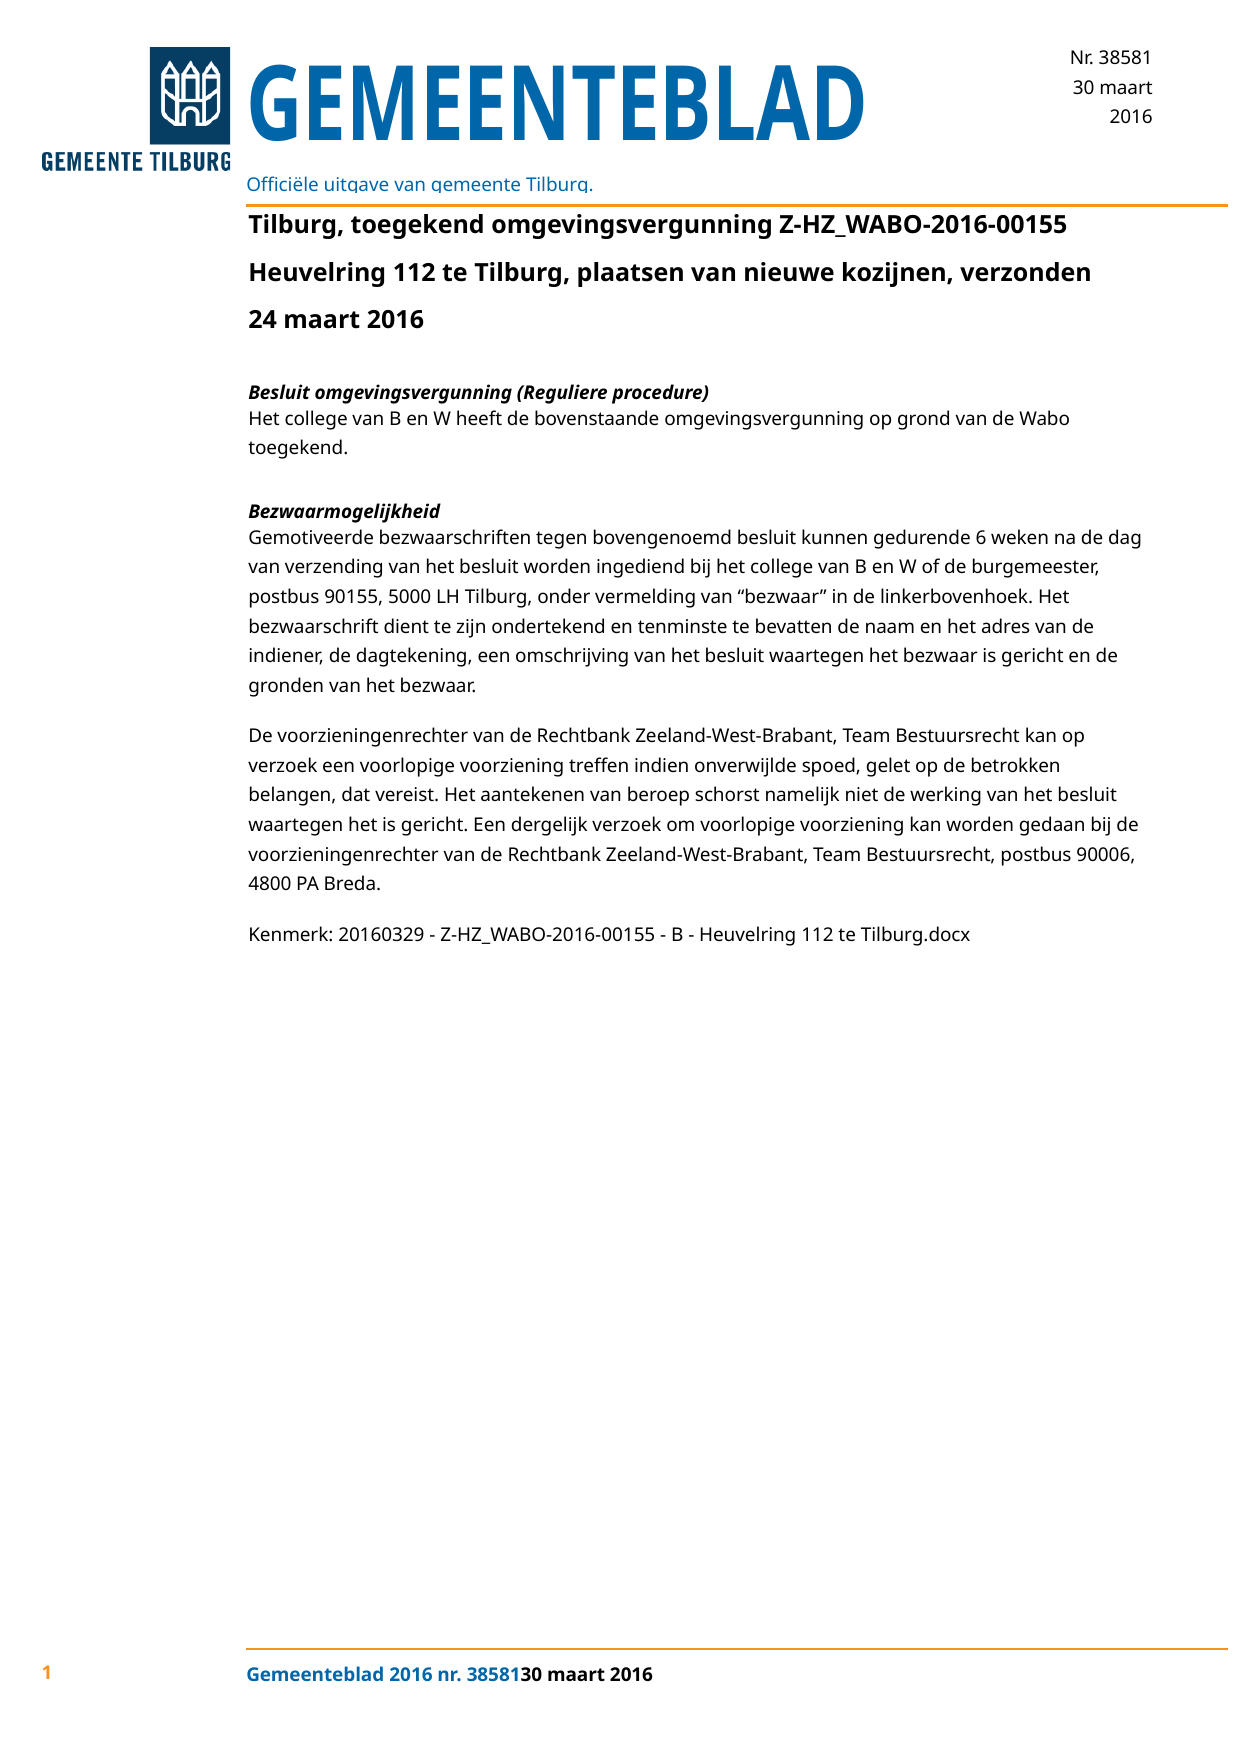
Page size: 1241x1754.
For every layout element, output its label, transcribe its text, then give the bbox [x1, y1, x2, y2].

text Bezwaarmogelijkheid [248, 498, 1152, 524]
text Het college van B en W heeft de bovenstaande omgevingsvergunning op grond van de Wabo toegekend. [248, 405, 1152, 460]
text Gemotiveerde bezwaarschriften tegen bovengenoemd besluit kunnen gedurende 6 weken na de dag van verzending van het besluit worden ingediend bij het college van B en W of de burgemeester, postbus 90155, 5000 LH Tilburg, onder vermelding van “bezwaar” in de linkerbovenhoek. Het bezwaarschrift dient te zijn ondertekend en tenminste te bevatten de naam en het adres van de indiener, de dagtekening, een omschrijving van het besluit waartegen het bezwaar is gericht en de gronden van het bezwaar. [248, 524, 1152, 698]
text De voorzieningenrechter van de Rechtbank Zeeland-West-Brabant, Team Bestuursrecht kan op verzoek een voorlopige voorziening treffen indien onverwijlde spoed, gelet op de betrokken belangen, dat vereist. Het aantekenen van beroep schorst namelijk niet de werking van het besluit waartegen het is gericht. Een dergelijk verzoek om voorlopige voorziening kan worden gedaan bij de voorzieningenrechter van de Rechtbank Zeeland-West-Brabant, Team Bestuursrecht, postbus 90006, 4800 PA Breda. [248, 722, 1152, 896]
text Besluit omgevingsvergunning (Reguliere procedure) [248, 379, 1152, 405]
text Tilburg, toegekend omgevingsvergunning Z-HZ_WABO-2016-00155 Heuvelring 112 te Tilburg, plaatsen van nieuwe kozijnen, verzonden 24 maart 2016 [248, 207, 1152, 336]
picture [41, 47, 231, 172]
text Kenmerk: 20160329 - Z-HZ_WABO-2016-00155 - B - Heuvelring 112 te Tilburg.docx [248, 921, 1152, 946]
